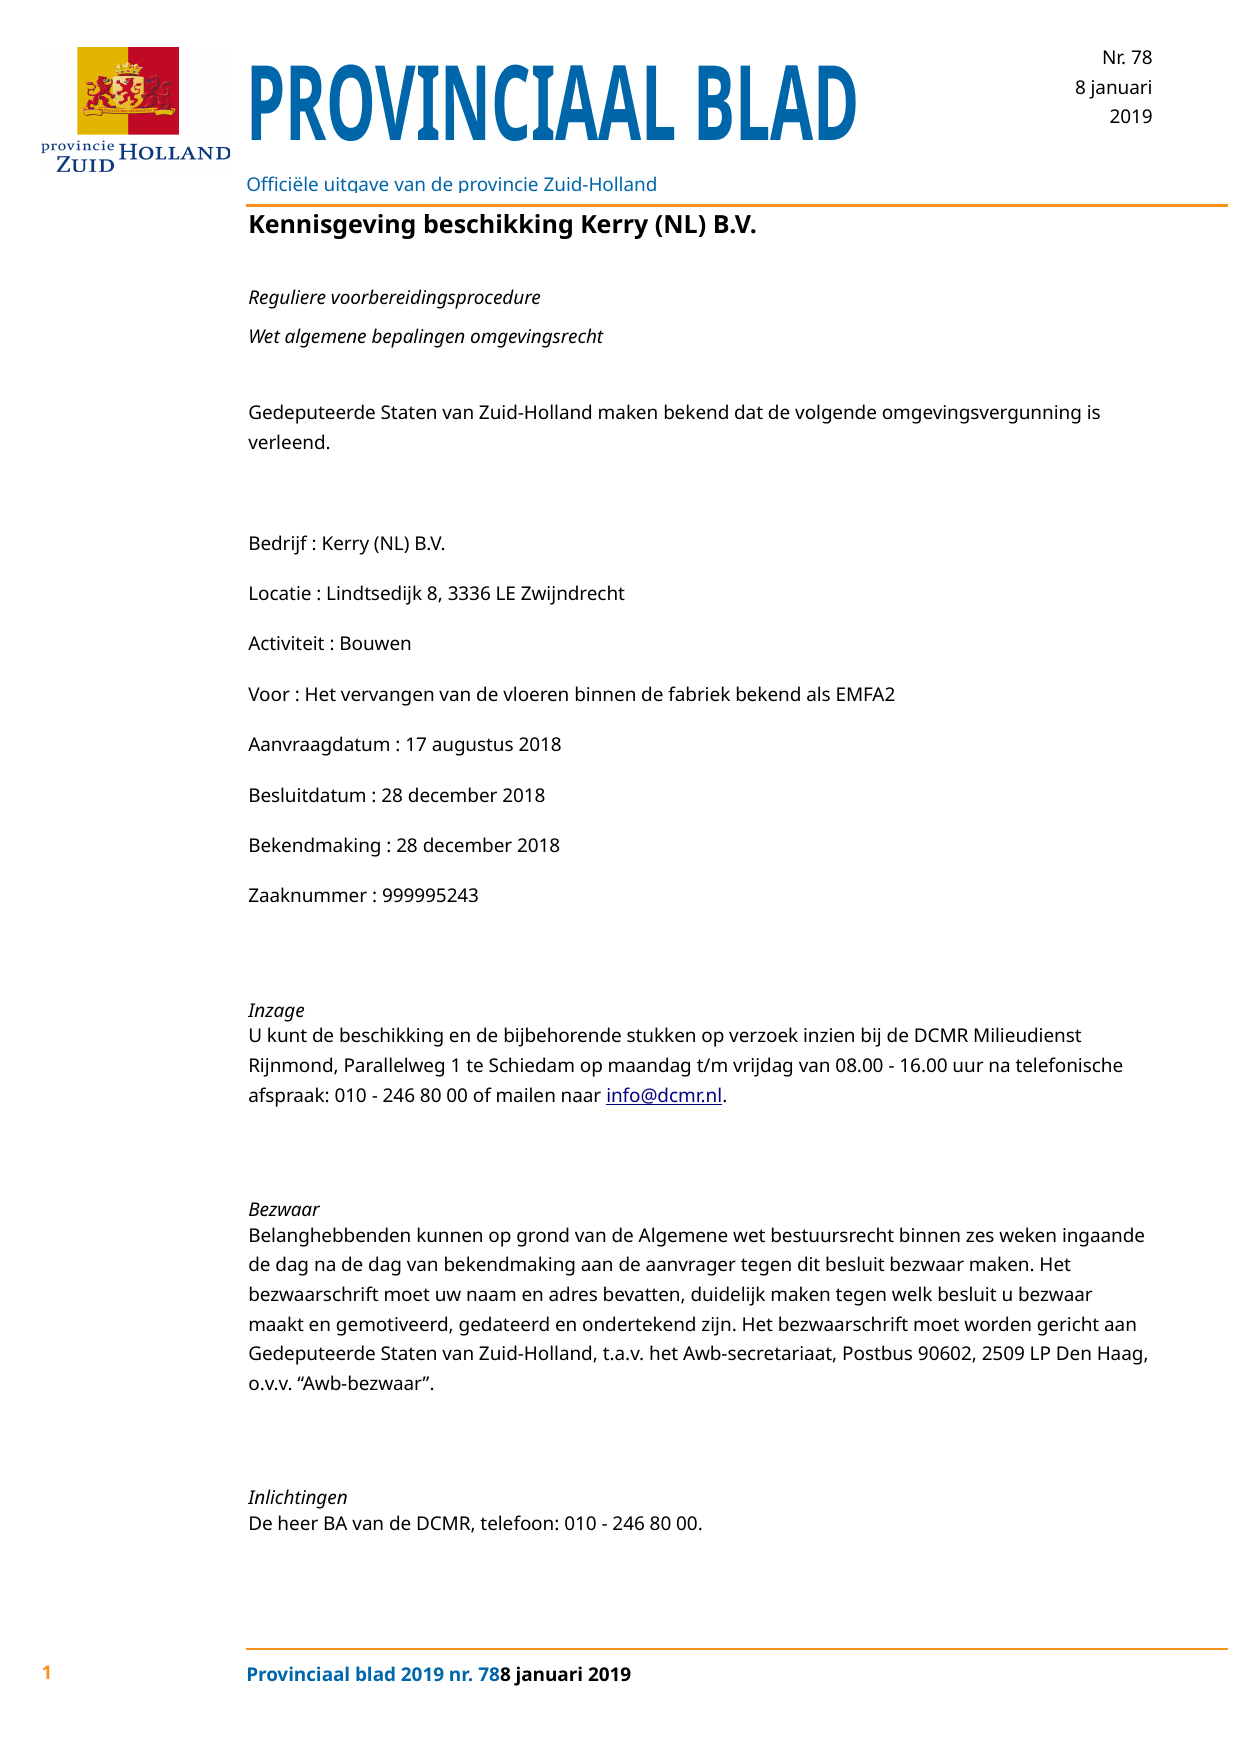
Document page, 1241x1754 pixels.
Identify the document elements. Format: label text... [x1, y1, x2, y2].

text Kennisgeving beschikking Kerry (NL) B.V. [248, 207, 1152, 241]
text Bedrijf : Kerry (NL) B.V. [248, 530, 1152, 555]
text Activiteit : Bouwen [248, 631, 1152, 656]
text Locatie : Lindtsedijk 8, 3336 LE Zwijndrecht [248, 580, 1152, 606]
text Gedeputeerde Staten van Zuid-Holland maken bekend dat de volgende omgevingsvergunning is verleend. [248, 399, 1152, 454]
text Wet algemene bepalingen omgevingsrecht [248, 323, 1152, 349]
text U kunt de beschikking en de bijbehorende stukken op verzoek inzien bij de DCMR Milieudienst Rijnmond, Parallelweg 1 te Schiedam op maandag t/m vrijdag van 08.00 - 16.00 uur na telefonische afspraak: 010 - 246 80 00 of mailen naar info@dcmr.nl. [248, 1023, 1152, 1108]
text Inlichtingen [248, 1484, 1152, 1510]
text Besluitdatum : 28 december 2018 [248, 782, 1152, 807]
text De heer BA van de DCMR, telefoon: 010 - 246 80 00. [248, 1510, 1152, 1536]
text Bezwaar [248, 1196, 1152, 1222]
picture [41, 47, 231, 172]
text Inzage [248, 997, 1152, 1023]
text Zaaknummer : 999995243 [248, 883, 1152, 908]
text Belanghebbenden kunnen op grond van de Algemene wet bestuursrecht binnen zes weken ingaande de dag na de dag van bekendmaking aan de aanvrager tegen dit besluit bezwaar maken. Het bezwaarschrift moet uw naam en adres bevatten, duidelijk maken tegen welk besluit u bezwaar maakt en gemotiveerd, gedateerd en ondertekend zijn. Het bezwaarschrift moet worden gericht aan Gedeputeerde Staten van Zuid-Holland, t.a.v. het Awb-secretariaat, Postbus 90602, 2509 LP Den Haag, o.v.v. “Awb-bezwaar”. [248, 1222, 1152, 1396]
text Bekendmaking : 28 december 2018 [248, 832, 1152, 858]
text Reguliere voorbereidingsprocedure [248, 284, 1152, 309]
text Aanvraagdatum : 17 augustus 2018 [248, 731, 1152, 757]
text Voor : Het vervangen van de vloeren binnen de fabriek bekend als EMFA2 [248, 681, 1152, 707]
